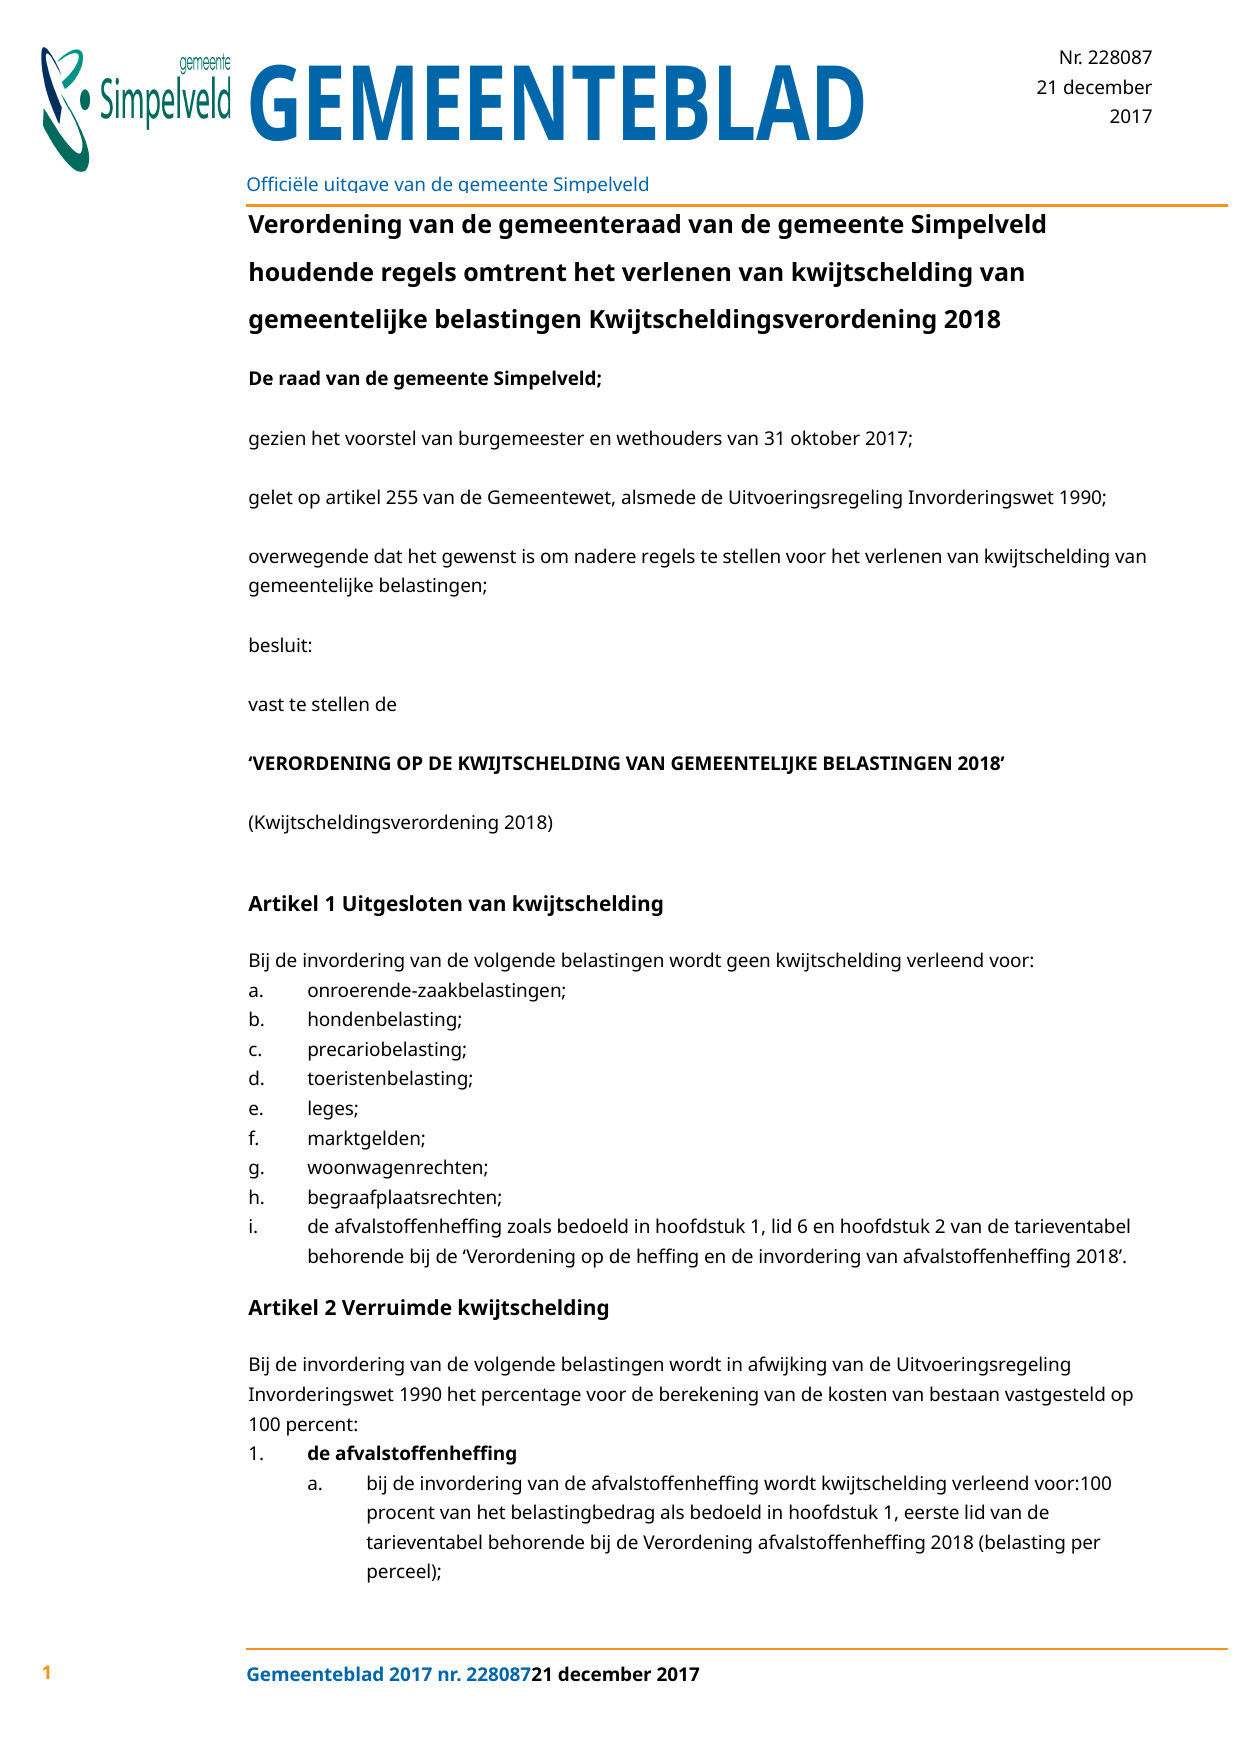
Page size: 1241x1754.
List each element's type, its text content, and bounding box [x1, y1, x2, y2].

text ‘VERORDENING OP DE KWIJTSCHELDING VAN GEMEENTELIJKE BELASTINGEN 2018’ [248, 750, 1152, 776]
list hondenbelasting; [248, 1006, 1152, 1032]
list de afvalstoffenheffing [248, 1440, 1152, 1466]
text Artikel 1 Uitgesloten van kwijtschelding [248, 889, 1152, 918]
text gelet op artikel 255 van de Gemeentewet, alsmede de Uitvoeringsregeling Invorderingswet 1990; [248, 484, 1152, 509]
list precariobelasting; [248, 1036, 1152, 1062]
list woonwagenrechten; [248, 1154, 1152, 1180]
text (Kwijtscheldingsverordening 2018) [248, 809, 1152, 835]
text Bij de invordering van de volgende belastingen wordt in afwijking van de Uitvoeringsregeling Invorderingswet 1990 het percentage voor de berekening van de kosten van bestaan vastgesteld op 100 percent: [248, 1352, 1152, 1436]
list toeristenbelasting; [248, 1066, 1152, 1091]
list marktgelden; [248, 1125, 1152, 1151]
text vast te stellen de [248, 691, 1152, 717]
list onroerende-zaakbelastingen; [248, 977, 1152, 1003]
text De raad van de gemeente Simpelveld; [248, 366, 1152, 391]
list de afvalstoffenheffing zoals bedoeld in hoofdstuk 1, lid 6 en hoofdstuk 2 van de tarieventabel behorende bij de ‘Verordening op de heffing en de invordering van afvalstoffenheffing 2018’. [248, 1213, 1152, 1269]
text Bij de invordering van de volgende belastingen wordt geen kwijtschelding verleend voor: [248, 947, 1152, 973]
list leges; [248, 1095, 1152, 1121]
picture [41, 47, 231, 172]
text besluit: [248, 632, 1152, 657]
text Verordening van de gemeenteraad van de gemeente Simpelveld houdende regels omtrent het verlenen van kwijtschelding van gemeentelijke belastingen Kwijtscheldingsverordening 2018 [248, 207, 1152, 336]
text Artikel 2 Verruimde kwijtschelding [248, 1293, 1152, 1322]
text gezien het voorstel van burgemeester en wethouders van 31 oktober 2017; [248, 425, 1152, 450]
list begraafplaatsrechten; [248, 1184, 1152, 1210]
list bij de invordering van de afvalstoffenheffing wordt kwijtschelding verleend voor:100 procent van het belastingbedrag als bedoeld in hoofdstuk 1, eerste lid van de tarieventabel behorende bij de Verordening afvalstoffenheffing 2018 (belasting per perceel); [307, 1470, 1152, 1584]
text overwegende dat het gewenst is om nadere regels te stellen voor het verlenen van kwijtschelding van gemeentelijke belastingen; [248, 543, 1152, 598]
